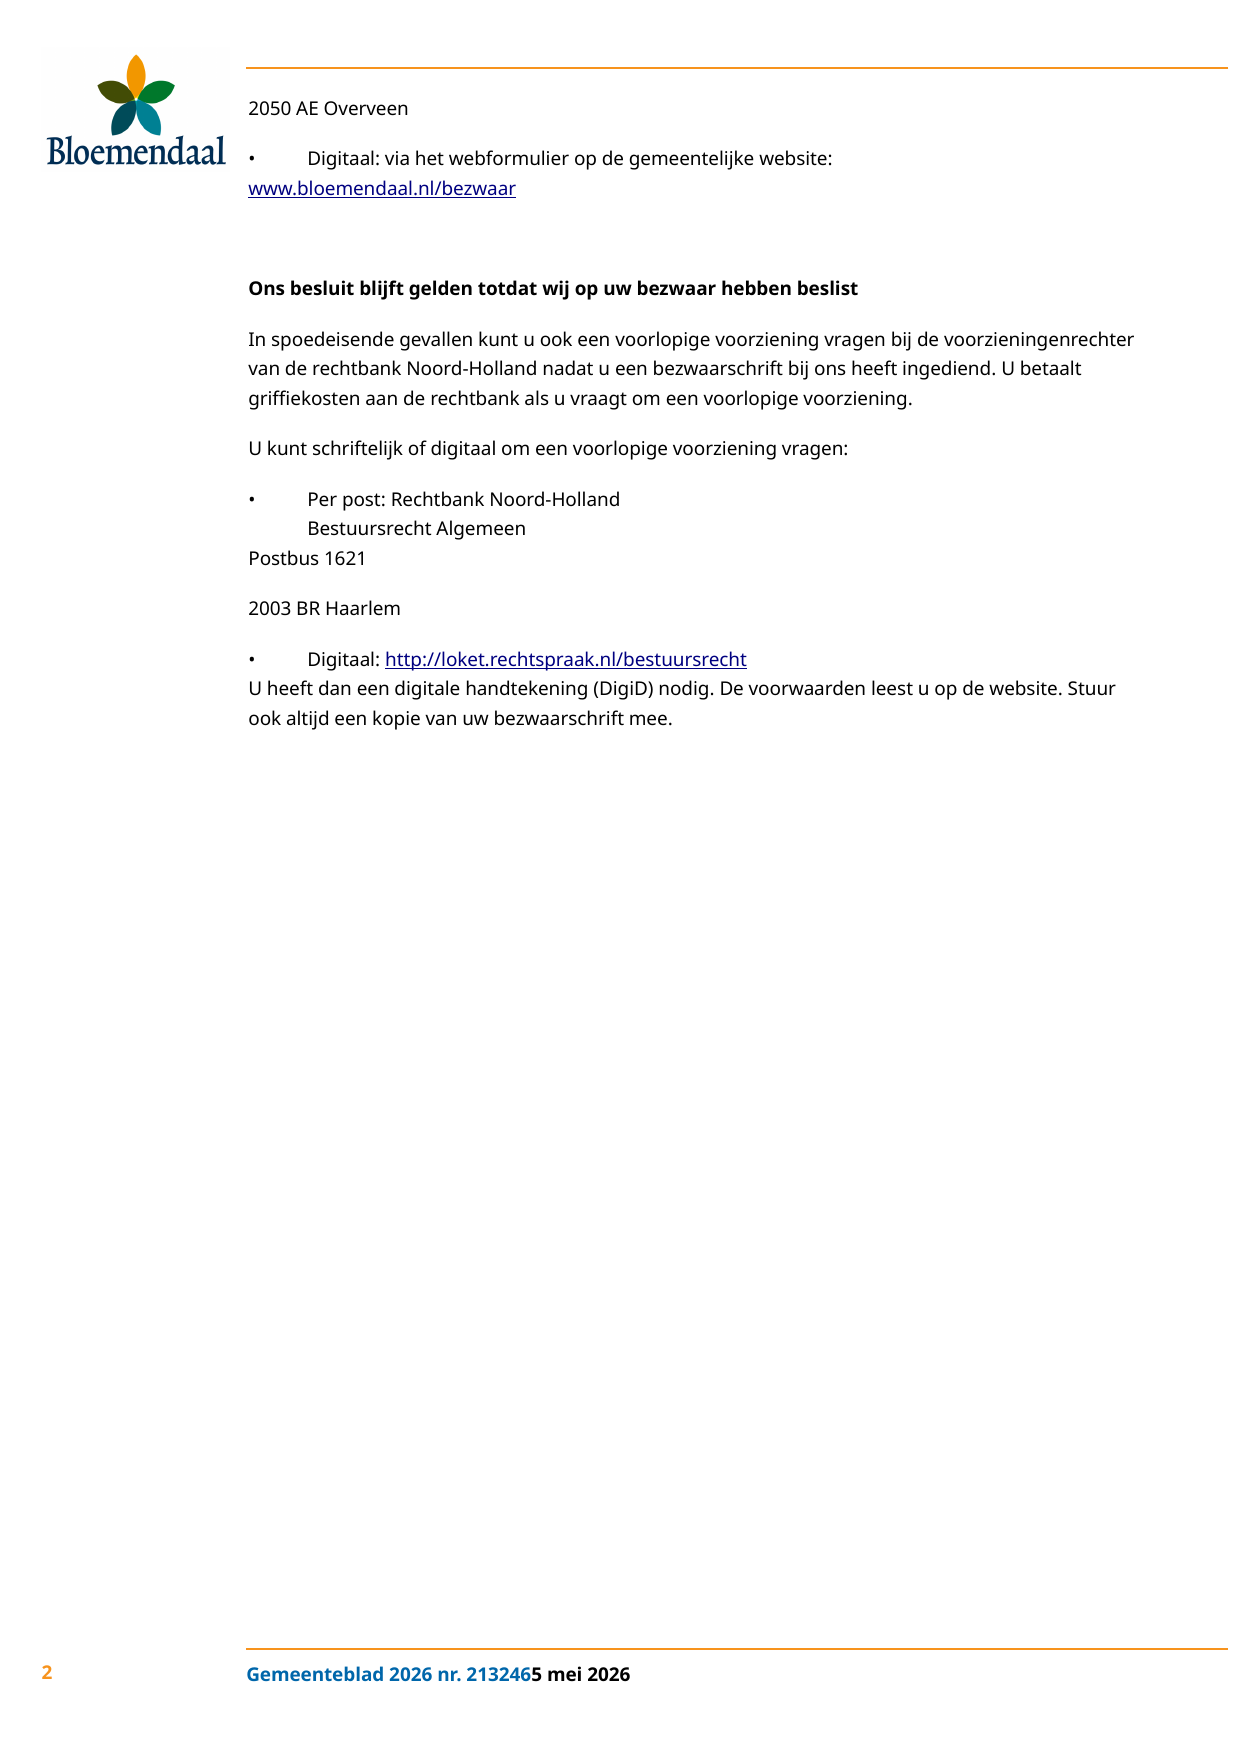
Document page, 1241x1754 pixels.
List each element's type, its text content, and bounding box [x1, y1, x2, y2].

list Per post: Rechtbank Noord-Holland [248, 486, 1152, 512]
text 2003 BR Haarlem [248, 596, 1152, 621]
text www.bloemendaal.nl/bezwaar [248, 175, 1152, 201]
text In spoedeisende gevallen kunt u ook een voorlopige voorziening vragen bij de voorzieningenrechter van de rechtbank Noord-Holland nadat u een bezwaarschrift bij ons heeft ingediend. U betaalt griffiekosten aan de rechtbank als u vraagt om een voorlopige voorziening. [248, 326, 1152, 411]
text Ons besluit blijft gelden totdat wij op uw bezwaar hebben beslist [248, 276, 1152, 301]
text U heeft dan een digitale handtekening (DigiD) nodig. De voorwaarden leest u op de website. Stuur ook altijd een kopie van uw bezwaarschrift mee. [248, 676, 1152, 731]
text 2050 AE Overveen [248, 95, 1152, 121]
text Postbus 1621 [248, 545, 1152, 571]
picture [41, 47, 231, 172]
text U kunt schriftelijk of digitaal om een voorlopige voorziening vragen: [248, 436, 1152, 461]
list Bestuursrecht Algemeen [248, 516, 1152, 541]
list Digitaal: http://loket.rechtspraak.nl/bestuursrecht [248, 646, 1152, 672]
list Digitaal: via het webformulier op de gemeentelijke website: [248, 145, 1152, 171]
